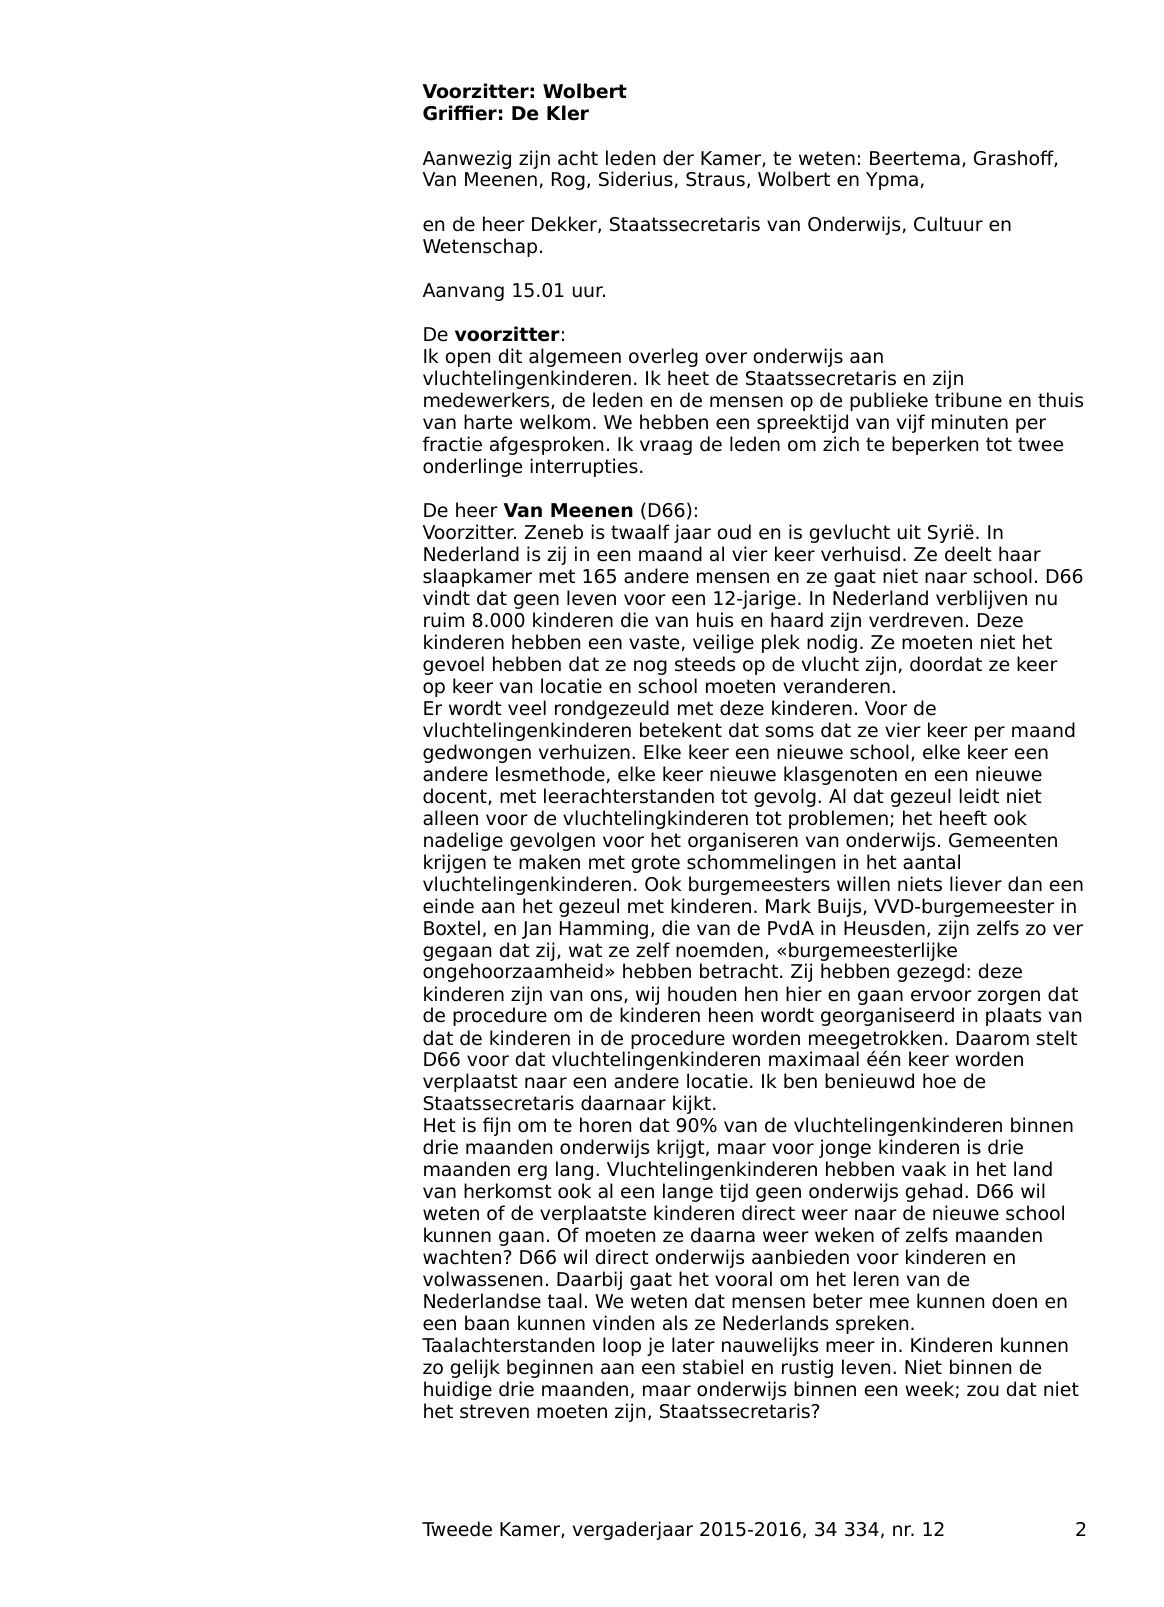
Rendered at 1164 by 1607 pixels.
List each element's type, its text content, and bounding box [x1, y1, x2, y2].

text en de heer Dekker, Staatssecretaris van Onderwijs, Cultuur en Wetenschap. [422, 213, 1087, 257]
text Het is fijn om te horen dat 90% van de vluchtelingenkinderen binnen drie maanden onderwijs krijgt, maar voor jonge kinderen is drie maanden erg lang. Vluchtelingenkinderen hebben vaak in het land van herkomst ook al een lange tijd geen onderwijs gehad. D66 wil weten of de verplaatste kinderen direct weer naar de nieuwe school kunnen gaan. Of moeten ze daarna weer weken of zelfs maanden wachten? D66 wil direct onderwijs aanbieden voor kinderen en volwassenen. Daarbij gaat het vooral om het leren van de Nederlandse taal. We weten dat mensen beter mee kunnen doen en een baan kunnen vinden als ze Nederlands spreken. Taalachterstanden loop je later nauwelijks meer in. Kinderen kunnen zo gelijk beginnen aan een stabiel en rustig leven. Niet binnen de huidige drie maanden, maar onderwijs binnen een week; zou dat niet het streven moeten zijn, Staatssecretaris? [422, 1115, 1087, 1423]
text Voorzitter. Zeneb is twaalf jaar oud en is gevlucht uit Syrië. In Nederland is zij in een maand al vier keer verhuisd. Ze deelt haar slaapkamer met 165 andere mensen en ze gaat niet naar school. D66 vindt dat geen leven voor een 12-jarige. In Nederland verblijven nu ruim 8.000 kinderen die van huis en haard zijn verdreven. Deze kinderen hebben een vaste, veilige plek nodig. Ze moeten niet het gevoel hebben dat ze nog steeds op de vlucht zijn, doordat ze keer op keer van locatie en school moeten veranderen. [422, 522, 1087, 698]
text Ik open dit algemeen overleg over onderwijs aan vluchtelingenkinderen. Ik heet de Staatssecretaris en zijn medewerkers, de leden en de mensen op de publieke tribune en thuis van harte welkom. We hebben een spreektijd van vijf minuten per fractie afgesproken. Ik vraag de leden om zich te beperken tot twee onderlinge interrupties. [422, 346, 1087, 478]
text Er wordt veel rondgezeuld met deze kinderen. Voor de vluchtelingenkinderen betekent dat soms dat ze vier keer per maand gedwongen verhuizen. Elke keer een nieuwe school, elke keer een andere lesmethode, elke keer nieuwe klasgenoten en een nieuwe docent, met leerachterstanden tot gevolg. Al dat gezeul leidt niet alleen voor de vluchtelingkinderen tot problemen; het heeft ook nadelige gevolgen voor het organiseren van onderwijs. Gemeenten krijgen te maken met grote schommelingen in het aantal vluchtelingenkinderen. Ook burgemeesters willen niets liever dan een einde aan het gezeul met kinderen. Mark Buijs, VVD-burgemeester in Boxtel, en Jan Hamming, die van de PvdA in Heusden, zijn zelfs zo ver gegaan dat zij, wat ze zelf noemden, «burgemeesterlijke ongehoorzaamheid» hebben betracht. Zij hebben gezegd: deze kinderen zijn van ons, wij houden hen hier en gaan ervoor zorgen dat de procedure om de kinderen heen wordt georganiseerd in plaats van dat de kinderen in de procedure worden meegetrokken. Daarom stelt D66 voor dat vluchtelingenkinderen maximaal één keer worden verplaatst naar een andere locatie. Ik ben benieuwd hoe de Staatssecretaris daarnaar kijkt. [422, 698, 1087, 1115]
text Aanwezig zijn acht leden der Kamer, te weten: Beertema, Grashoff, Van Meenen, Rog, Siderius, Straus, Wolbert en Ypma, [422, 147, 1087, 191]
text Aanvang 15.01 uur. [422, 280, 1087, 302]
text De voorzitter: [422, 324, 1087, 346]
text Voorzitter: Wolbert [422, 81, 1087, 103]
text De heer Van Meenen (D66): [422, 500, 1087, 522]
text Griffier: De Kler [422, 103, 1087, 125]
